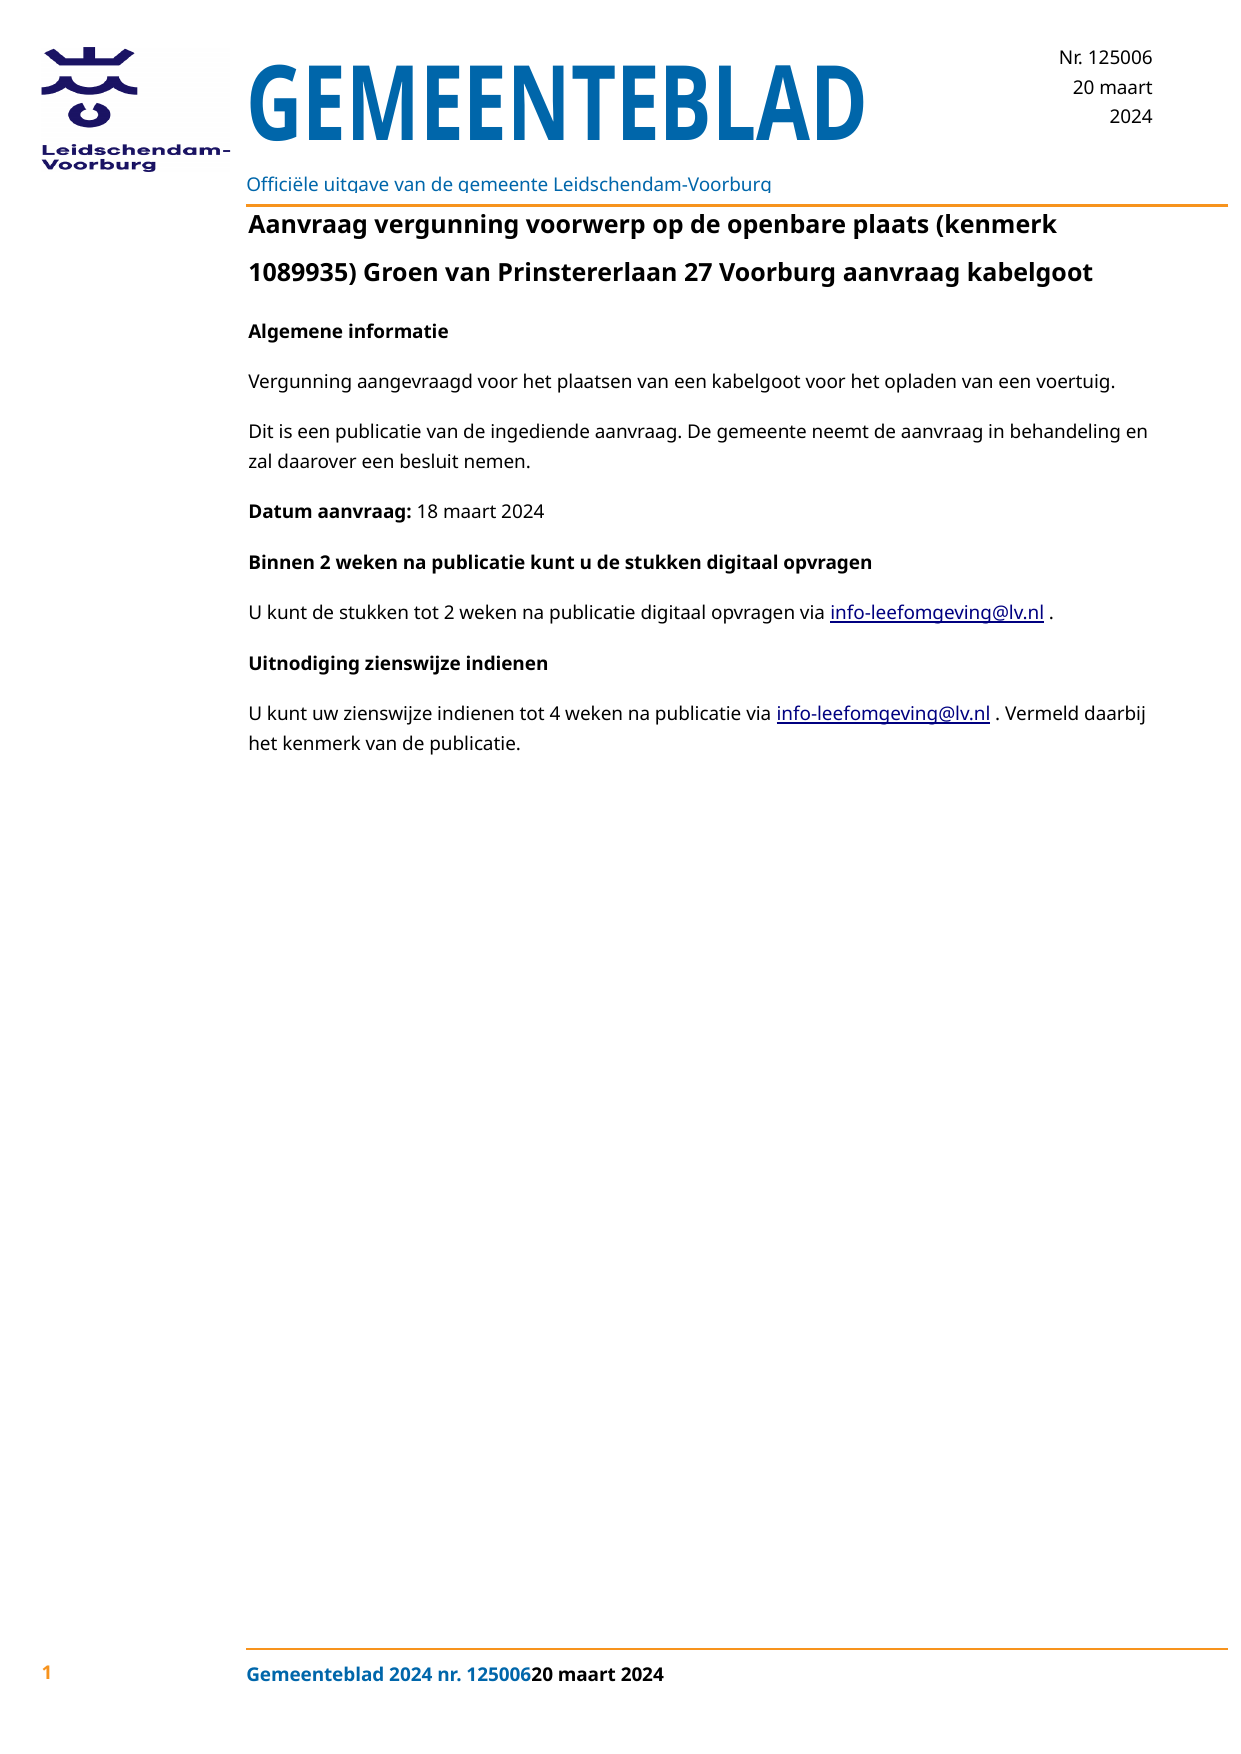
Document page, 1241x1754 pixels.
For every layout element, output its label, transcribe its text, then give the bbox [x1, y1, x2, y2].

text Dit is een publicatie van de ingediende aanvraag. De gemeente neemt de aanvraag in behandeling en zal daarover een besluit nemen. [248, 419, 1152, 474]
text U kunt uw zienswijze indienen tot 4 weken na publicatie via info-leefomgeving@lv.nl . Vermeld daarbij het kenmerk van de publicatie. [248, 700, 1152, 756]
text U kunt de stukken tot 2 weken na publicatie digitaal opvragen via info-leefomgeving@lv.nl . [248, 599, 1152, 625]
text Vergunning aangevraagd voor het plaatsen van een kabelgoot voor het opladen van een voertuig. [248, 368, 1152, 394]
text Binnen 2 weken na publicatie kunt u de stukken digitaal opvragen [248, 549, 1152, 575]
picture [41, 47, 231, 172]
text Datum aanvraag: 18 maart 2024 [248, 499, 1152, 524]
text Algemene informatie [248, 318, 1152, 344]
text Uitnodiging zienswijze indienen [248, 650, 1152, 676]
text Aanvraag vergunning voorwerp op de openbare plaats (kenmerk 1089935) Groen van Prinstererlaan 27 Voorburg aanvraag kabelgoot [248, 207, 1152, 288]
